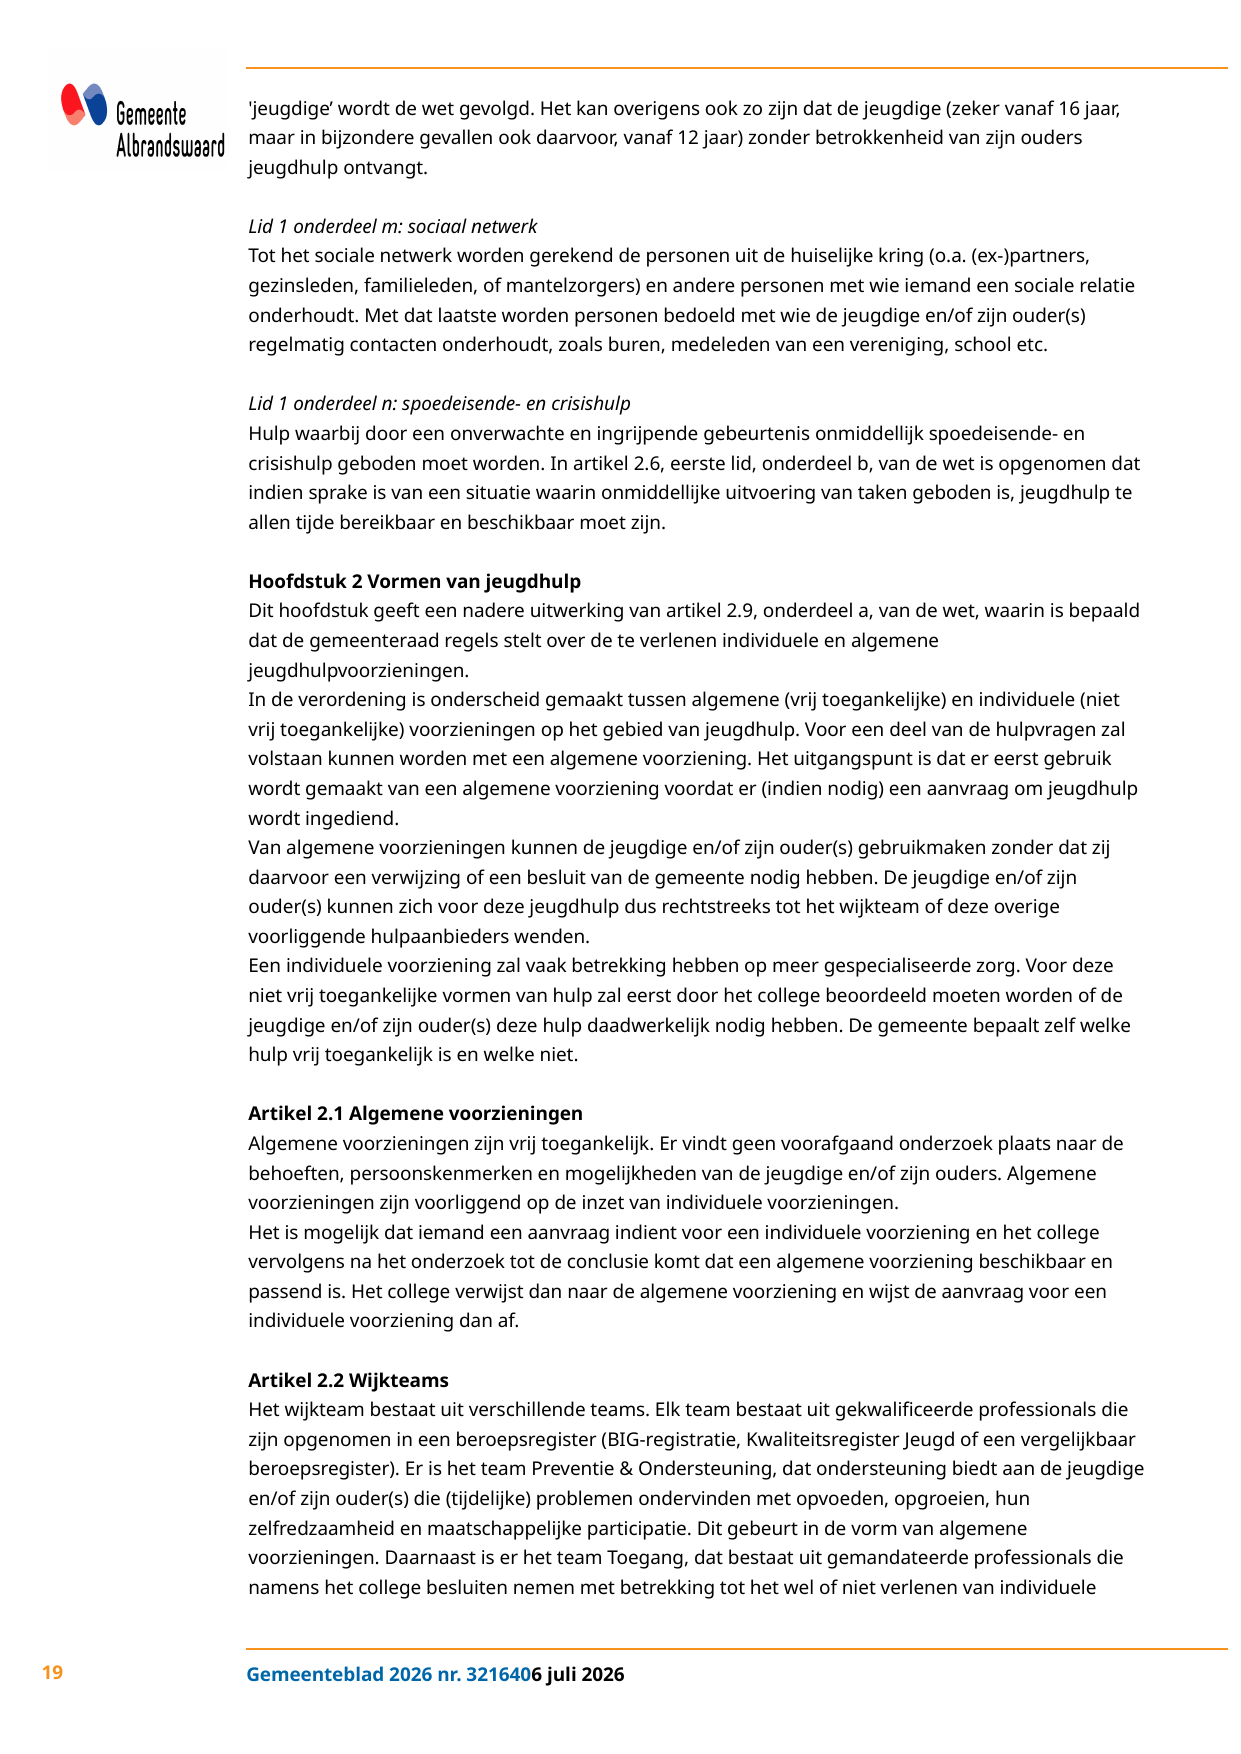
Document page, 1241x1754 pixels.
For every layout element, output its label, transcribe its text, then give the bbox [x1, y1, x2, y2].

text Dit hoofdstuk geeft een nadere uitwerking van artikel 2.9, onderdeel a, van de wet, waarin is bepaald dat de gemeenteraad regels stelt over de te verlenen individuele en algemene jeugdhulpvoorzieningen. [248, 598, 1152, 683]
text Artikel 2.2 Wijkteams [248, 1367, 1152, 1393]
text Artikel 2.1 Algemene voorzieningen [248, 1101, 1152, 1126]
text Een individuele voorziening zal vaak betrekking hebben op meer gespecialiseerde zorg. Voor deze niet vrij toegankelijke vormen van hulp zal eerst door het college beoordeeld moeten worden of de jeugdige en/of zijn ouder(s) deze hulp daadwerkelijk nodig hebben. De gemeente bepaalt zelf welke hulp vrij toegankelijk is en welke niet. [248, 953, 1152, 1067]
text Algemene voorzieningen zijn vrij toegankelijk. Er vindt geen voorafgaand onderzoek plaats naar de behoeften, persoonskenmerken en mogelijkheden van de jeugdige en/of zijn ouders. Algemene voorzieningen zijn voorliggend op de inzet van individuele voorzieningen. [248, 1130, 1152, 1215]
picture [41, 47, 231, 172]
text Het wijkteam bestaat uit verschillende teams. Elk team bestaat uit gekwalificeerde professionals die zijn opgenomen in een beroepsregister (BIG-registratie, Kwaliteitsregister Jeugd of een vergelijkbaar beroepsregister). Er is het team Preventie & Ondersteuning, dat ondersteuning biedt aan de jeugdige en/of zijn ouder(s) die (tijdelijke) problemen ondervinden met opvoeden, opgroeien, hun zelfredzaamheid en maatschappelijke participatie. Dit gebeurt in de vorm van algemene voorzieningen. Daarnaast is er het team Toegang, dat bestaat uit gemandateerde professionals die namens het college besluiten nemen met betrekking tot het wel of niet verlenen van individuele [248, 1396, 1152, 1600]
text Van algemene voorzieningen kunnen de jeugdige en/of zijn ouder(s) gebruikmaken zonder dat zij daarvoor een verwijzing of een besluit van de gemeente nodig hebben. De jeugdige en/of zijn ouder(s) kunnen zich voor deze jeugdhulp dus rechtstreeks tot het wijkteam of deze overige voorliggende hulpaanbieders wenden. [248, 834, 1152, 949]
text Het is mogelijk dat iemand een aanvraag indient voor een individuele voorziening en het college vervolgens na het onderzoek tot de conclusie komt dat een algemene voorziening beschikbaar en passend is. Het college verwijst dan naar de algemene voorziening en wijst de aanvraag voor een individuele voorziening dan af. [248, 1219, 1152, 1333]
text In de verordening is onderscheid gemaakt tussen algemene (vrij toegankelijke) en individuele (niet vrij toegankelijke) voorzieningen op het gebied van jeugdhulp. Voor een deel van de hulpvragen zal volstaan kunnen worden met een algemene voorziening. Het uitgangspunt is dat er eerst gebruik wordt gemaakt van een algemene voorziening voordat er (indien nodig) een aanvraag om jeugdhulp wordt ingediend. [248, 686, 1152, 831]
text 'jeugdige’ wordt de wet gevolgd. Het kan overigens ook zo zijn dat de jeugdige (zeker vanaf 16 jaar, maar in bijzondere gevallen ook daarvoor, vanaf 12 jaar) zonder betrokkenheid van zijn ouders jeugdhulp ontvangt. [248, 95, 1152, 180]
text Lid 1 onderdeel m: sociaal netwerk [248, 213, 1152, 239]
text Hulp waarbij door een onverwachte en ingrijpende gebeurtenis onmiddellijk spoedeisende- en crisishulp geboden moet worden. In artikel 2.6, eerste lid, onderdeel b, van de wet is opgenomen dat indien sprake is van een situatie waarin onmiddellijke uitvoering van taken geboden is, jeugdhulp te allen tijde bereikbaar en beschikbaar moet zijn. [248, 420, 1152, 535]
text Hoofdstuk 2 Vormen van jeugdhulp [248, 568, 1152, 594]
text Tot het sociale netwerk worden gerekend de personen uit de huiselijke kring (o.a. (ex-)partners, gezinsleden, familieleden, of mantelzorgers) en andere personen met wie iemand een sociale relatie onderhoudt. Met dat laatste worden personen bedoeld met wie de jeugdige en/of zijn ouder(s) regelmatig contacten onderhoudt, zoals buren, medeleden van een vereniging, school etc. [248, 243, 1152, 357]
text Lid 1 onderdeel n: spoedeisende- en crisishulp [248, 391, 1152, 416]
